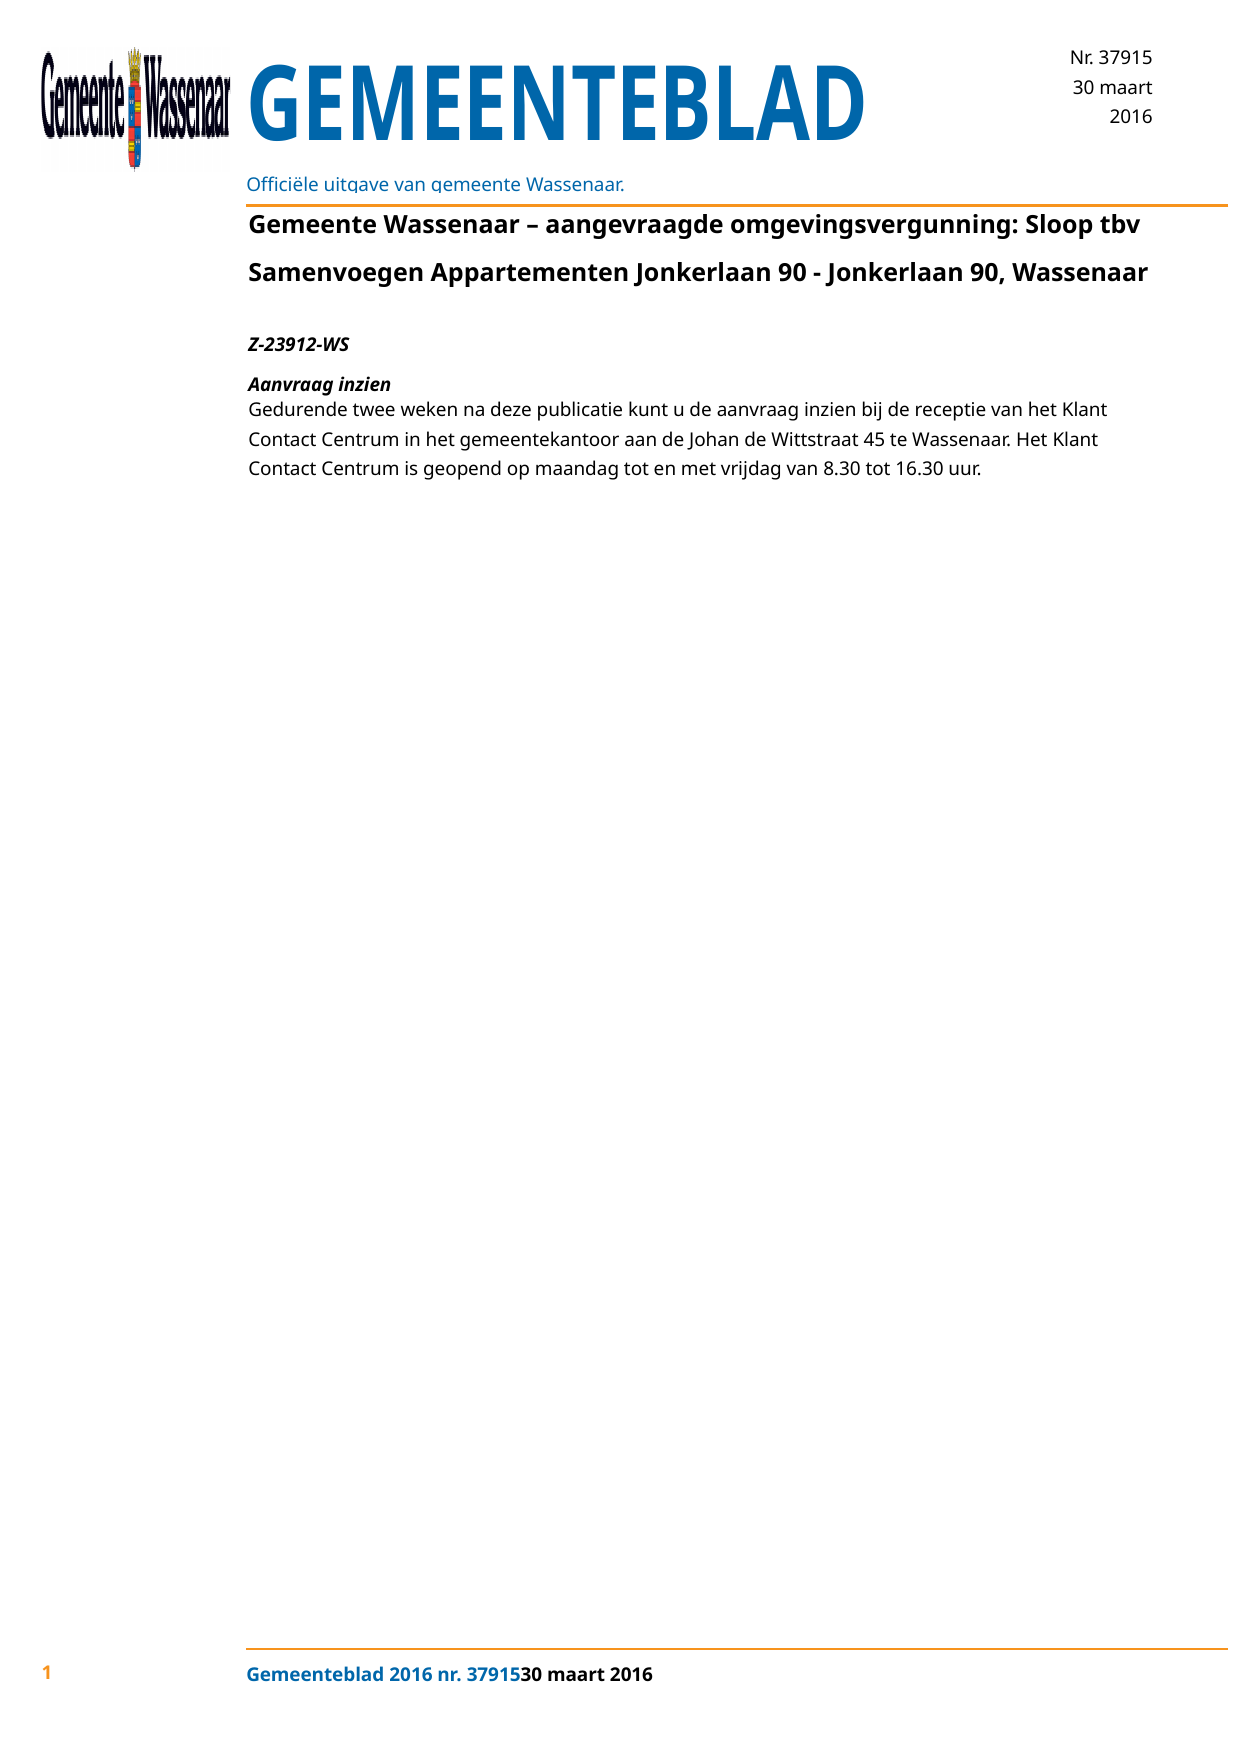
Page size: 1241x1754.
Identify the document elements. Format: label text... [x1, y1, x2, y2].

text Gedurende twee weken na deze publicatie kunt u de aanvraag inzien bij de receptie van het Klant Contact Centrum in het gemeentekantoor aan de Johan de Wittstraat 45 te Wassenaar. Het Klant Contact Centrum is geopend op maandag tot en met vrijdag van 8.30 tot 16.30 uur. [248, 396, 1152, 481]
picture [41, 47, 231, 172]
text Z-23912-WS [248, 331, 1152, 357]
text Aanvraag inzien [248, 371, 1152, 396]
text Gemeente Wassenaar – aangevraagde omgevingsvergunning: Sloop tbv Samenvoegen Appartementen Jonkerlaan 90 - Jonkerlaan 90, Wassenaar [248, 207, 1152, 288]
